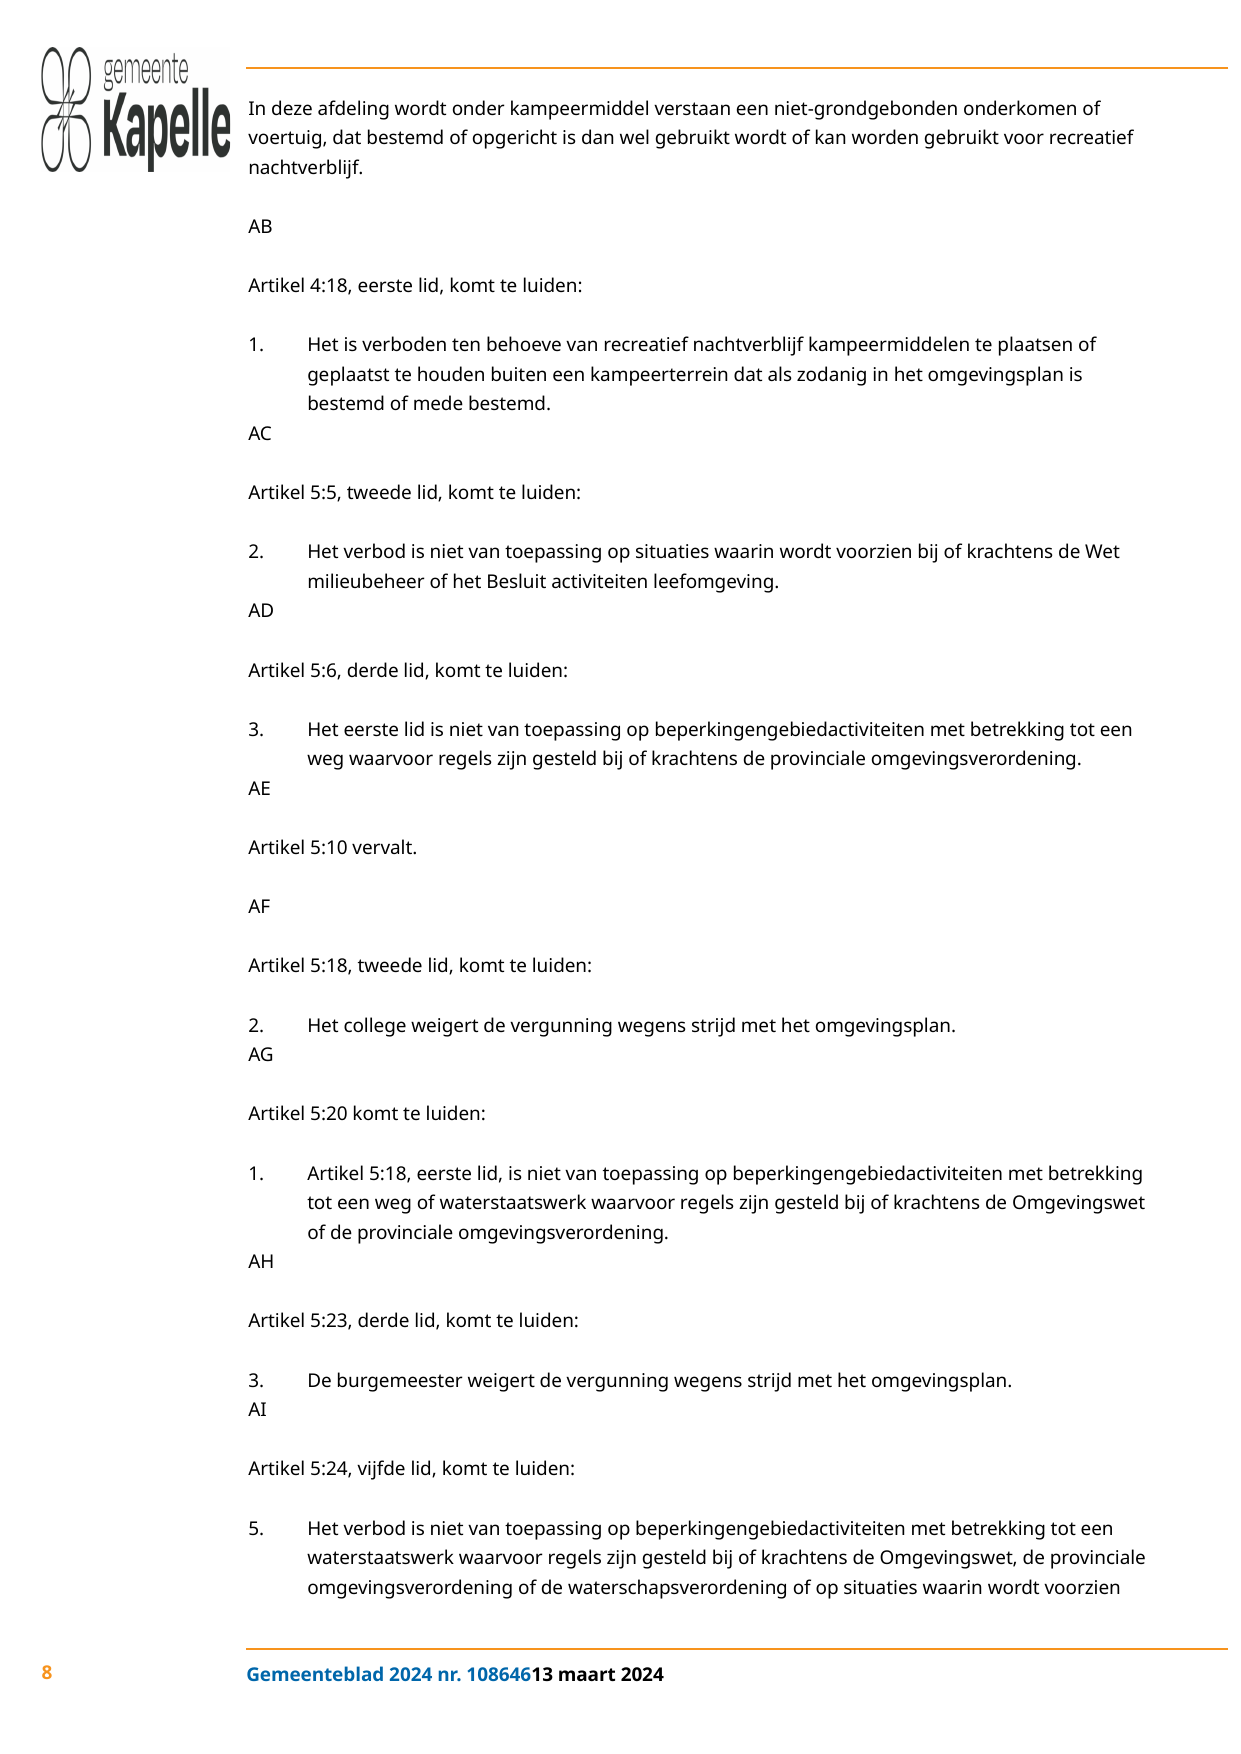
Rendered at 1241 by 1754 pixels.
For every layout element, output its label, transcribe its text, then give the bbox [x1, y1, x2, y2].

text Artikel 5:24, vijfde lid, komt te luiden: [248, 1456, 1152, 1481]
text AB [248, 213, 1152, 239]
text AI [248, 1396, 1152, 1422]
list Het eerste lid is niet van toepassing op beperkingengebiedactiviteiten met betrekking tot een weg waarvoor regels zijn gesteld bij of krachtens de provinciale omgevingsverordening. [248, 716, 1152, 771]
text Artikel 4:18, eerste lid, komt te luiden: [248, 272, 1152, 298]
text AH [248, 1248, 1152, 1274]
list Het is verboden ten behoeve van recreatief nachtverblijf kampeermiddelen te plaatsen of geplaatst te houden buiten een kampeerterrein dat als zodanig in het omgevingsplan is bestemd of mede bestemd. [248, 331, 1152, 416]
text Artikel 5:6, derde lid, komt te luiden: [248, 657, 1152, 683]
text Artikel 5:23, derde lid, komt te luiden: [248, 1308, 1152, 1333]
text AG [248, 1041, 1152, 1067]
list Het verbod is niet van toepassing op beperkingengebiedactiviteiten met betrekking tot een waterstaatswerk waarvoor regels zijn gesteld bij of krachtens de Omgevingswet, de provinciale omgevingsverordening of de waterschapsverordening of op situaties waarin wordt voorzien [248, 1515, 1152, 1600]
list Artikel 5:18, eerste lid, is niet van toepassing op beperkingengebiedactiviteiten met betrekking tot een weg of waterstaatswerk waarvoor regels zijn gesteld bij of krachtens de Omgevingswet of de provinciale omgevingsverordening. [248, 1160, 1152, 1245]
picture [41, 47, 231, 172]
text AC [248, 420, 1152, 446]
text Artikel 5:10 vervalt. [248, 834, 1152, 860]
text In deze afdeling wordt onder kampeermiddel verstaan een niet-grondgebonden onderkomen of voertuig, dat bestemd of opgericht is dan wel gebruikt wordt of kan worden gebruikt voor recreatief nachtverblijf. [248, 95, 1152, 180]
text Artikel 5:18, tweede lid, komt te luiden: [248, 953, 1152, 978]
list Het college weigert de vergunning wegens strijd met het omgevingsplan. [248, 1012, 1152, 1038]
text AE [248, 775, 1152, 801]
text Artikel 5:20 komt te luiden: [248, 1101, 1152, 1126]
text Artikel 5:5, tweede lid, komt te luiden: [248, 479, 1152, 505]
text AF [248, 893, 1152, 919]
list De burgemeester weigert de vergunning wegens strijd met het omgevingsplan. [248, 1367, 1152, 1393]
list Het verbod is niet van toepassing op situaties waarin wordt voorzien bij of krachtens de Wet milieubeheer of het Besluit activiteiten leefomgeving. [248, 538, 1152, 594]
text AD [248, 598, 1152, 623]
